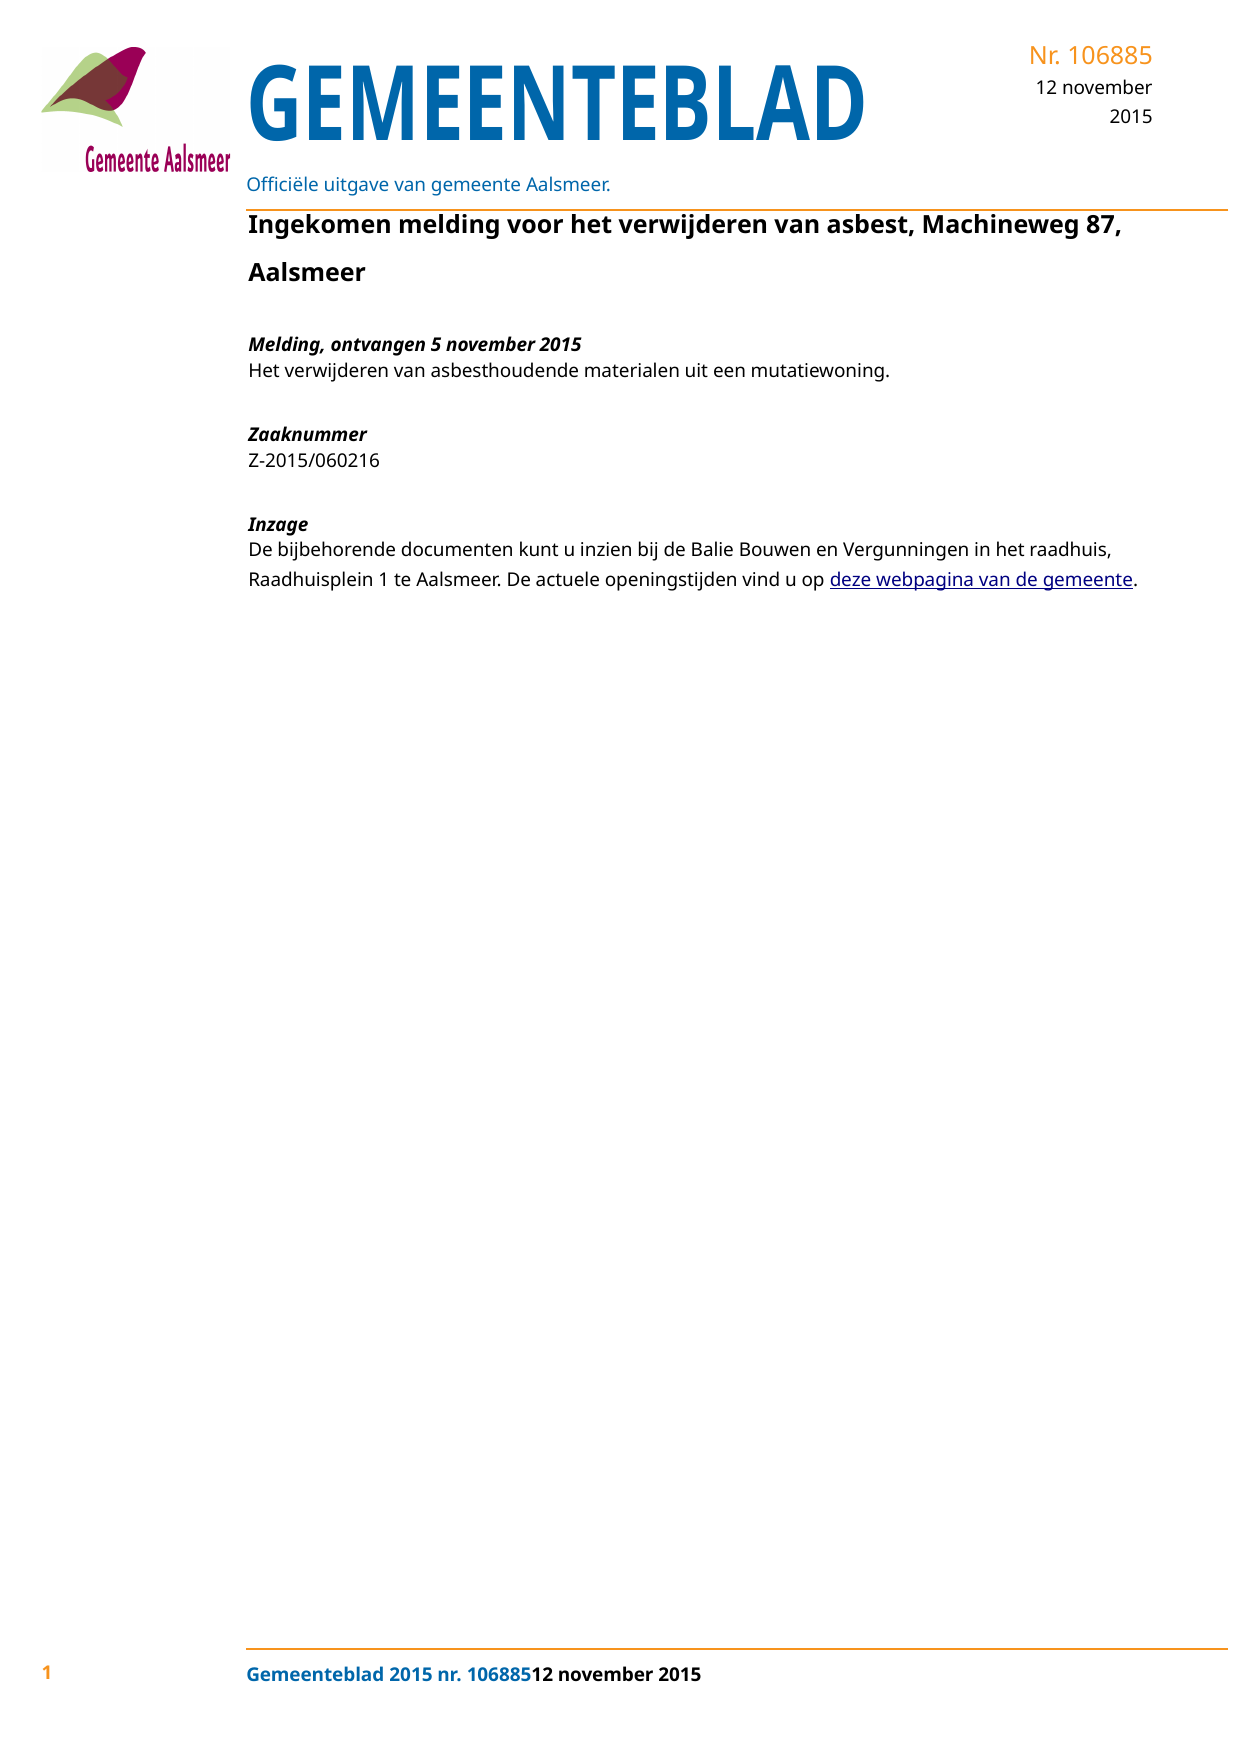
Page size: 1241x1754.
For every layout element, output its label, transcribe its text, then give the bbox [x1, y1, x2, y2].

picture [41, 47, 231, 172]
text Ingekomen melding voor het verwijderen van asbest, Machineweg 87, Aalsmeer [248, 211, 1152, 288]
text Inzage [248, 511, 1152, 537]
text Z-2015/060216 [248, 447, 1152, 473]
text Zaaknummer [248, 421, 1152, 447]
text Melding, ontvangen 5 november 2015 [248, 331, 1152, 357]
text De bijbehorende documenten kunt u inzien bij de Balie Bouwen en Vergunningen in het raadhuis, Raadhuisplein 1 te Aalsmeer. De actuele openingstijden vind u op deze webpagina van de gemeente. [248, 537, 1152, 592]
text Het verwijderen van asbesthoudende materialen uit een mutatiewoning. [248, 357, 1152, 383]
